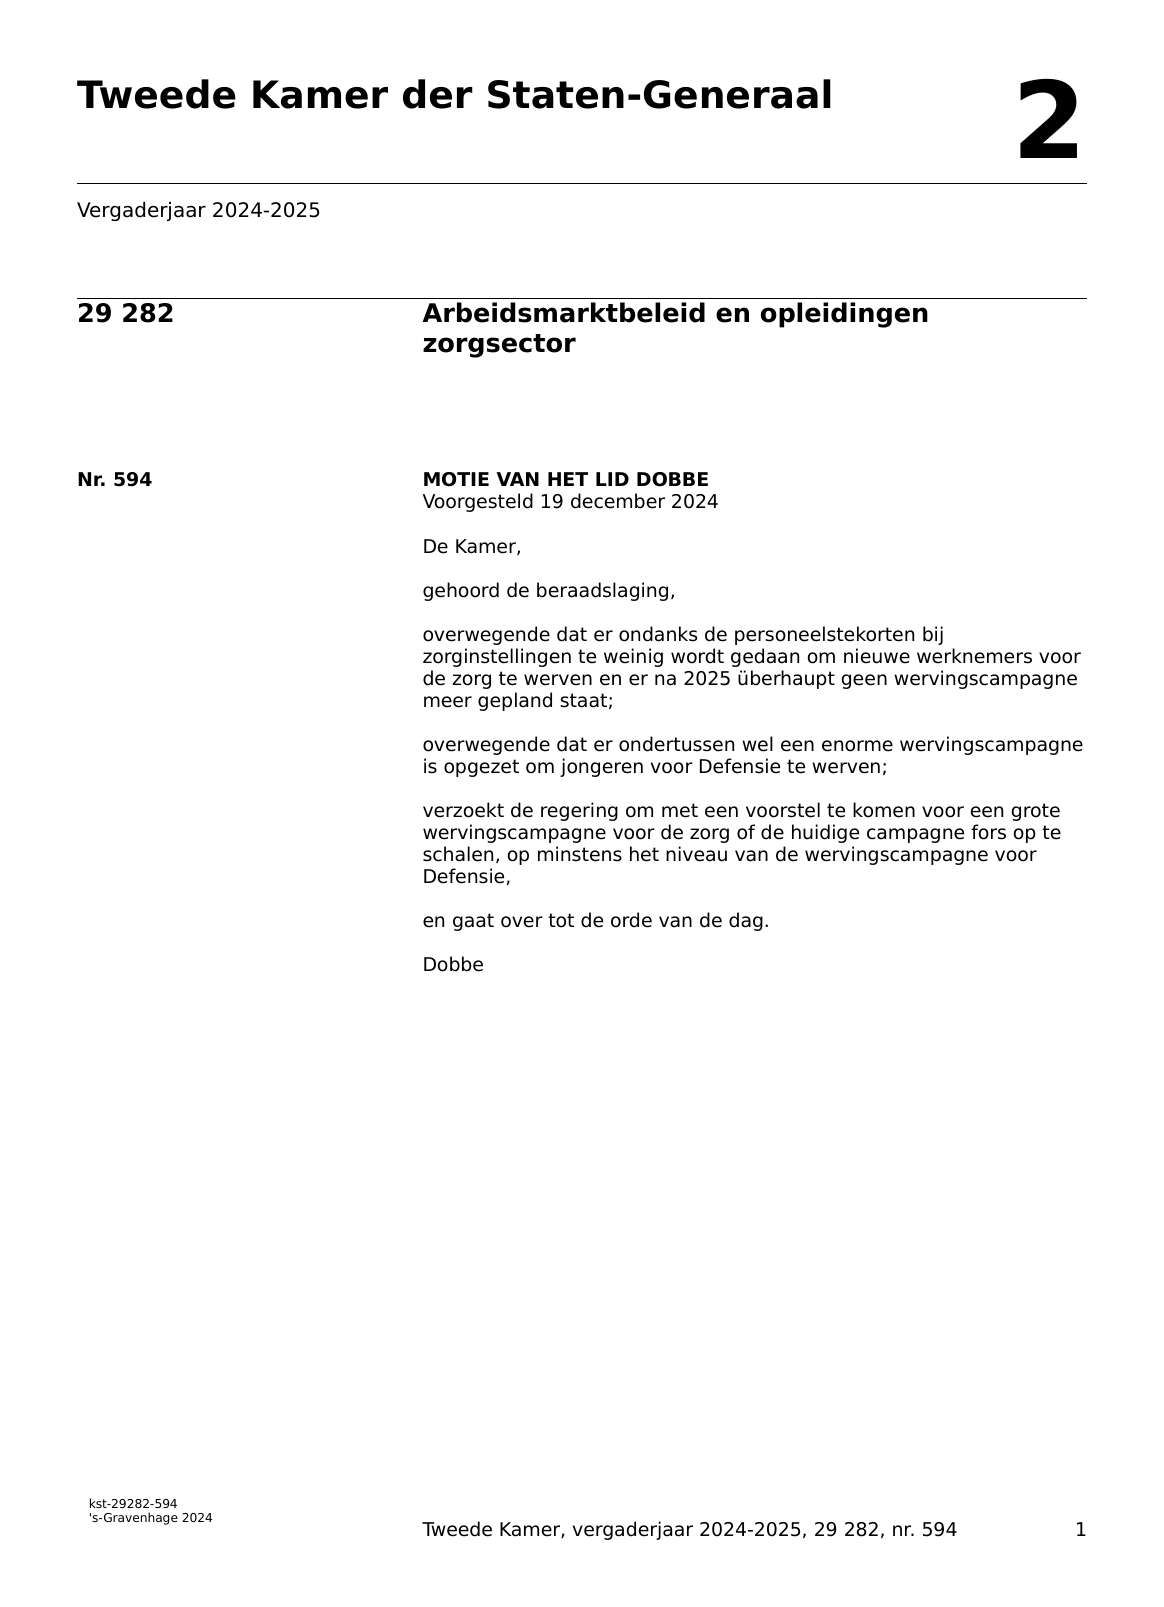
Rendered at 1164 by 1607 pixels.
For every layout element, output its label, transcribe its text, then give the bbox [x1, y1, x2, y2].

text en gaat over tot de orde van de dag. [422, 910, 1087, 932]
text Voorgesteld 19 december 2024 [422, 491, 1087, 513]
table_cell Vergaderjaar 2024-2025 [77, 184, 1087, 298]
subtitle 29 282 Arbeidsmarktbeleid en opleidingen zorgsector [77, 299, 1087, 358]
table_header Tweede Kamer der Staten-Generaal [77, 59, 886, 183]
text overwegende dat er ondanks de personeelstekorten bij zorginstellingen te weinig wordt gedaan om nieuwe werknemers voor de zorg te werven en er na 2025 überhaupt geen wervingscampagne meer gepland staat; [422, 624, 1087, 712]
text 's-Gravenhage 2024 [88, 1511, 323, 1525]
subtitle Nr. 594 MOTIE VAN HET LID DOBBE [77, 469, 1087, 491]
text verzoekt de regering om met een voorstel te komen voor een grote wervingscampagne voor de zorg of de huidige campagne fors op te schalen, op minstens het niveau van de wervingscampagne voor Defensie, [422, 800, 1087, 888]
table_header 2 [886, 59, 1087, 183]
text gehoord de beraadslaging, [422, 580, 1087, 602]
text De Kamer, [422, 536, 1087, 557]
text kst-29282-594 [88, 1497, 323, 1511]
text overwegende dat er ondertussen wel een enorme wervingscampagne is opgezet om jongeren voor Defensie te werven; [422, 734, 1087, 778]
text Dobbe [422, 954, 1087, 976]
